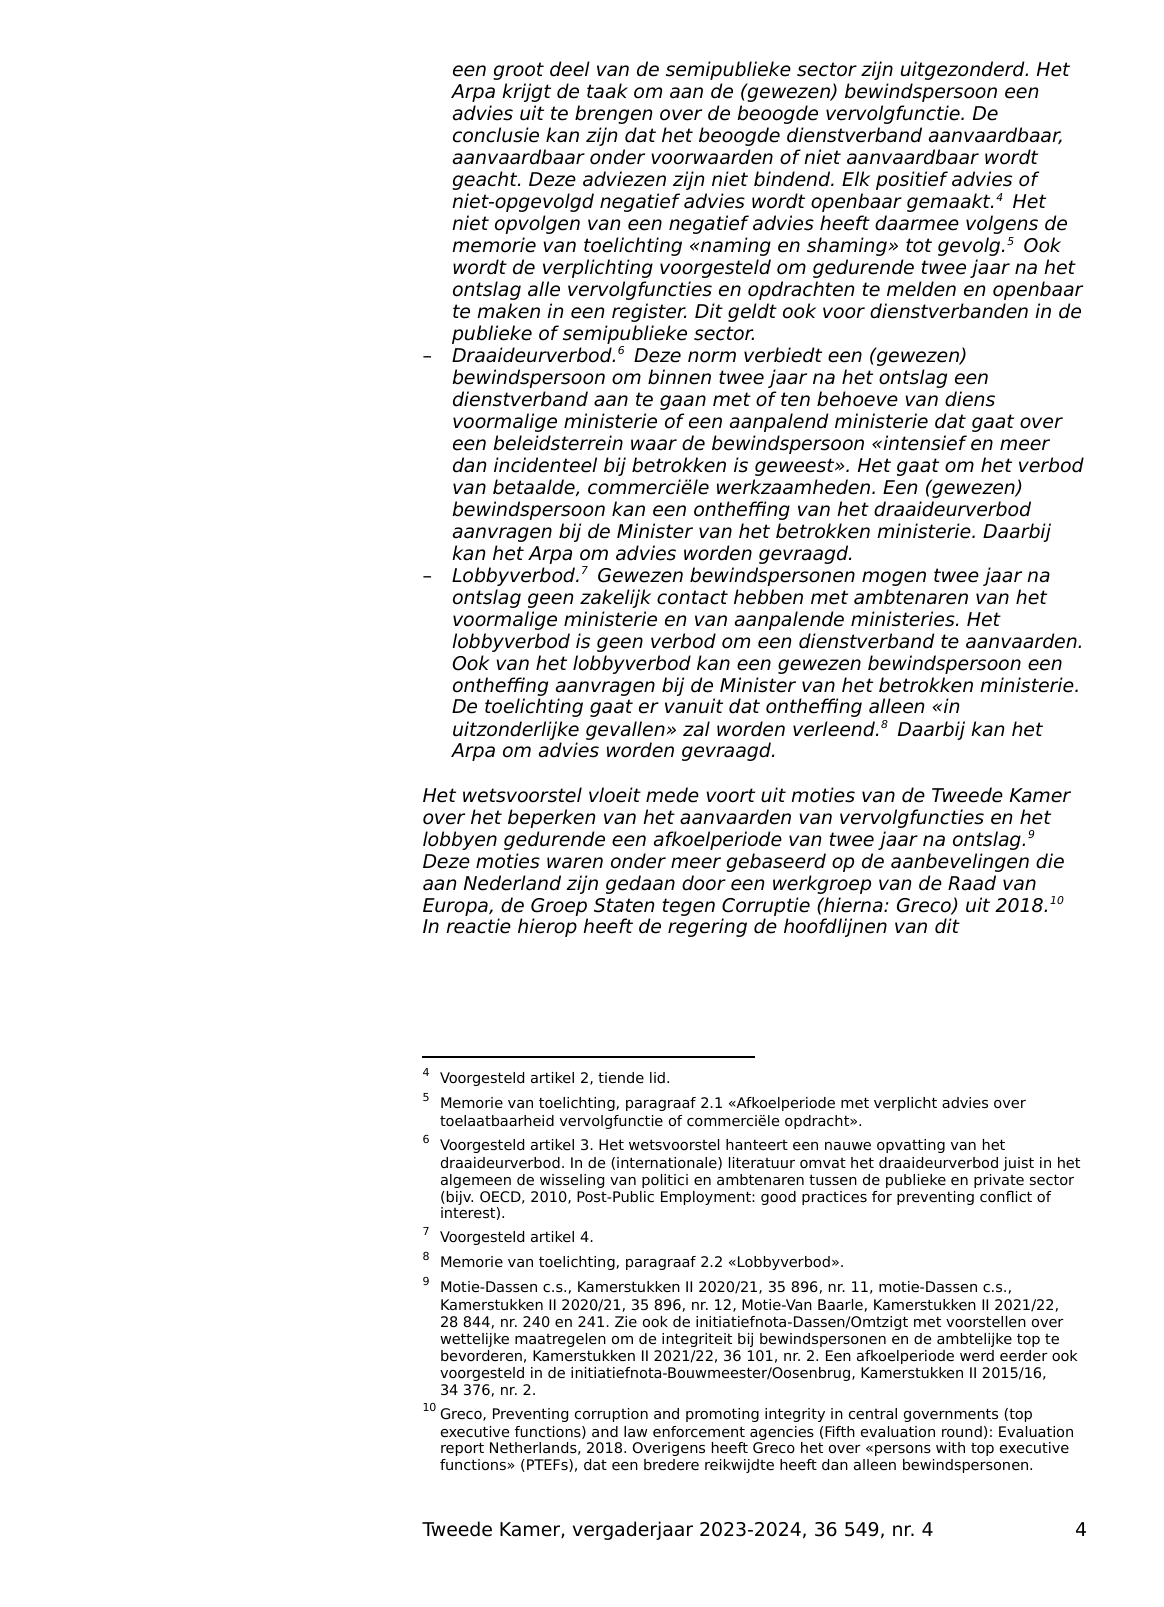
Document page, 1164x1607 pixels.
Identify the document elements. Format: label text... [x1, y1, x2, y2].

text – Draaideurverbod. Deze norm verbiedt een (gewezen) bewindspersoon om binnen twee jaar na het ontslag een dienstverband aan te gaan met of ten behoeve van diens voormalige ministerie of een aanpalend ministerie dat gaat over een beleidsterrein waar de bewindspersoon «intensief en meer dan incidenteel bij betrokken is geweest». Het gaat om het verbod van betaalde, commerciële werkzaamheden. Een (gewezen) bewindspersoon kan een ontheffing van het draaideurverbod aanvragen bij de Minister van het betrokken ministerie. Daarbij kan het Arpa om advies worden gevraagd. [422, 345, 1087, 564]
text Voorgesteld artikel 2, tiende lid. [422, 1066, 1087, 1088]
text een groot deel van de semipublieke sector zijn uitgezonderd. Het Arpa krijgt de taak om aan de (gewezen) bewindspersoon een advies uit te brengen over de beoogde vervolgfunctie. De conclusie kan zijn dat het beoogde dienstverband aanvaardbaar, aanvaardbaar onder voorwaarden of niet aanvaardbaar wordt geacht. Deze adviezen zijn niet bindend. Elk positief advies of niet-opgevolgd negatief advies wordt openbaar gemaakt. Het niet opvolgen van een negatief advies heeft daarmee volgens de memorie van toelichting «naming en shaming» tot gevolg. Ook wordt de verplichting voorgesteld om gedurende twee jaar na het ontslag alle vervolgfuncties en opdrachten te melden en openbaar te maken in een register. Dit geldt ook voor dienstverbanden in de publieke of semipublieke sector. [422, 59, 1087, 345]
text – Lobbyverbod. Gewezen bewindspersonen mogen twee jaar na ontslag geen zakelijk contact hebben met ambtenaren van het voormalige ministerie en van aanpalende ministeries. Het lobbyverbod is geen verbod om een dienstverband te aanvaarden. Ook van het lobbyverbod kan een gewezen bewindspersoon een ontheffing aanvragen bij de Minister van het betrokken ministerie. De toelichting gaat er vanuit dat ontheffing alleen «in uitzonderlijke gevallen» zal worden verleend. Daarbij kan het Arpa om advies worden gevraagd. [422, 564, 1087, 762]
text Voorgesteld artikel 3. Het wetsvoorstel hanteert een nauwe opvatting van het draaideurverbod. In de (internationale) literatuur omvat het draaideurverbod juist in het algemeen de wisseling van politici en ambtenaren tussen de publieke en private sector (bijv. OECD, 2010, Post-Public Employment: good practices for preventing conflict of interest). [422, 1133, 1087, 1222]
text Memorie van toelichting, paragraaf 2.2 «Lobbyverbod». [422, 1250, 1087, 1272]
text Het wetsvoorstel vloeit mede voort uit moties van de Tweede Kamer over het beperken van het aanvaarden van vervolgfuncties en het lobbyen gedurende een afkoelperiode van twee jaar na ontslag. Deze moties waren onder meer gebaseerd op de aanbevelingen die aan Nederland zijn gedaan door een werkgroep van de Raad van Europa, de Groep Staten tegen Corruptie (hierna: Greco) uit 2018. In reactie hierop heeft de regering de hoofdlijnen van dit [422, 784, 1087, 982]
text Greco, Preventing corruption and promoting integrity in central governments (top executive functions) and law enforcement agencies (Fifth evaluation round): Evaluation report Netherlands, 2018. Overigens heeft Greco het over «persons with top executive functions» (PTEFs), dat een bredere reikwijdte heeft dan alleen bewindspersonen. [422, 1402, 1087, 1474]
text Memorie van toelichting, paragraaf 2.1 «Afkoelperiode met verplicht advies over toelaatbaarheid vervolgfunctie of commerciële opdracht». [422, 1091, 1087, 1130]
text Voorgesteld artikel 4. [422, 1225, 1087, 1247]
text Motie-Dassen c.s., Kamerstukken II 2020/21, 35 896, nr. 11, motie-Dassen c.s., Kamerstukken II 2020/21, 35 896, nr. 12, Motie-Van Baarle, Kamerstukken II 2021/22, 28 844, nr. 240 en 241. Zie ook de initiatiefnota-Dassen/Omtzigt met voorstellen over wettelijke maatregelen om de integriteit bij bewindspersonen en de ambtelijke top te bevorderen, Kamerstukken II 2021/22, 36 101, nr. 2. Een afkoelperiode werd eerder ook voorgesteld in de initiatiefnota-Bouwmeester/Oosenbrug, Kamerstukken II 2015/16, 34 376, nr. 2. [422, 1275, 1087, 1399]
